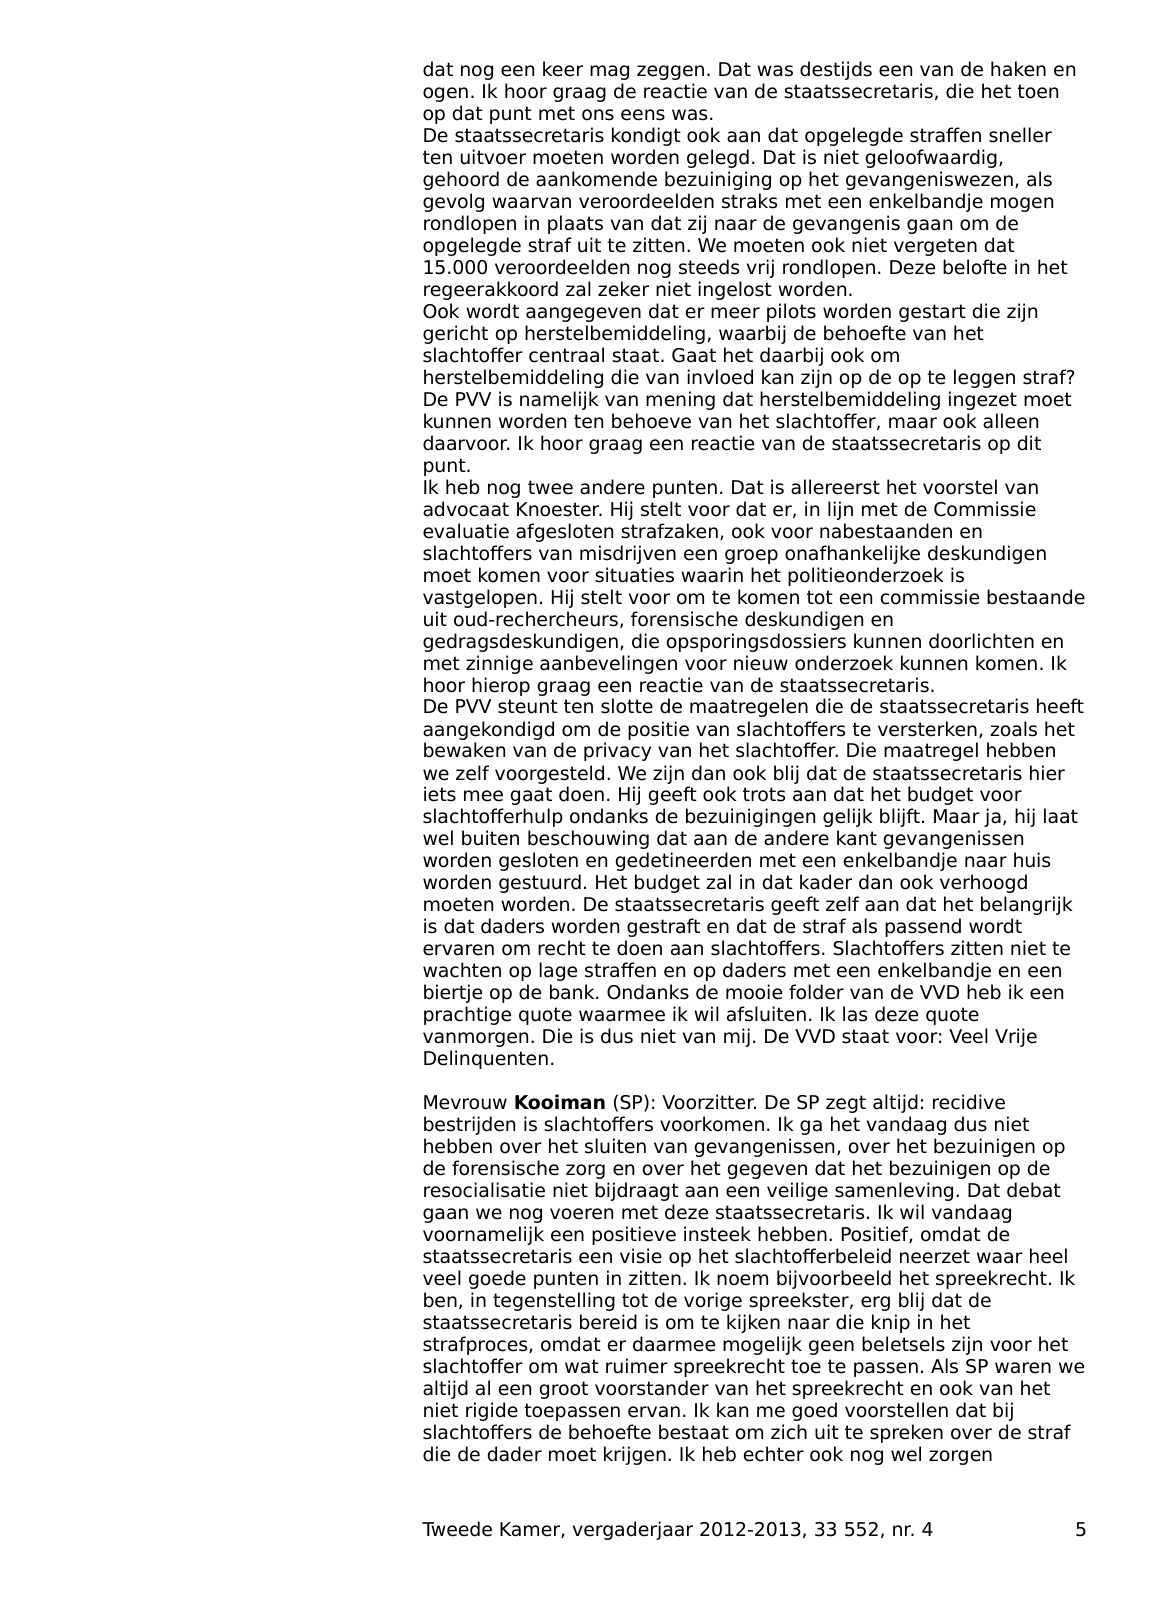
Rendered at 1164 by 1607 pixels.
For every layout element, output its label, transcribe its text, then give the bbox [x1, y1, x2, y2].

text De staatssecretaris kondigt ook aan dat opgelegde straffen sneller ten uitvoer moeten worden gelegd. Dat is niet geloofwaardig, gehoord de aankomende bezuiniging op het gevangeniswezen, als gevolg waarvan veroordeelden straks met een enkelbandje mogen rondlopen in plaats van dat zij naar de gevangenis gaan om de opgelegde straf uit te zitten. We moeten ook niet vergeten dat 15.000 veroordeelden nog steeds vrij rondlopen. Deze belofte in het regeerakkoord zal zeker niet ingelost worden. [422, 125, 1087, 301]
text Mevrouw Kooiman (SP): Voorzitter. De SP zegt altijd: recidive bestrijden is slachtoffers voorkomen. Ik ga het vandaag dus niet hebben over het sluiten van gevangenissen, over het bezuinigen op de forensische zorg en over het gegeven dat het bezuinigen op de resocialisatie niet bijdraagt aan een veilige samenleving. Dat debat gaan we nog voeren met deze staatssecretaris. Ik wil vandaag voornamelijk een positieve insteek hebben. Positief, omdat de staatssecretaris een visie op het slachtofferbeleid neerzet waar heel veel goede punten in zitten. Ik noem bijvoorbeeld het spreekrecht. Ik ben, in tegenstelling tot de vorige spreekster, erg blij dat de staatssecretaris bereid is om te kijken naar die knip in het strafproces, omdat er daarmee mogelijk geen beletsels zijn voor het slachtoffer om wat ruimer spreekrecht toe te passen. Als SP waren we altijd al een groot voorstander van het spreekrecht en ook van het niet rigide toepassen ervan. Ik kan me goed voorstellen dat bij slachtoffers de behoefte bestaat om zich uit te spreken over de straf die de dader moet krijgen. Ik heb echter ook nog wel zorgen [422, 1092, 1087, 1466]
text Ik heb nog twee andere punten. Dat is allereerst het voorstel van advocaat Knoester. Hij stelt voor dat er, in lijn met de Commissie evaluatie afgesloten strafzaken, ook voor nabestaanden en slachtoffers van misdrijven een groep onafhankelijke deskundigen moet komen voor situaties waarin het politieonderzoek is vastgelopen. Hij stelt voor om te komen tot een commissie bestaande uit oud-rechercheurs, forensische deskundigen en gedragsdeskundigen, die opsporingsdossiers kunnen doorlichten en met zinnige aanbevelingen voor nieuw onderzoek kunnen komen. Ik hoor hierop graag een reactie van de staatssecretaris. [422, 477, 1087, 696]
text De PVV steunt ten slotte de maatregelen die de staatssecretaris heeft aangekondigd om de positie van slachtoffers te versterken, zoals het bewaken van de privacy van het slachtoffer. Die maatregel hebben we zelf voorgesteld. We zijn dan ook blij dat de staatssecretaris hier iets mee gaat doen. Hij geeft ook trots aan dat het budget voor slachtofferhulp ondanks de bezuinigingen gelijk blijft. Maar ja, hij laat wel buiten beschouwing dat aan de andere kant gevangenissen worden gesloten en gedetineerden met een enkelbandje naar huis worden gestuurd. Het budget zal in dat kader dan ook verhoogd moeten worden. De staatssecretaris geeft zelf aan dat het belangrijk is dat daders worden gestraft en dat de straf als passend wordt ervaren om recht te doen aan slachtoffers. Slachtoffers zitten niet te wachten op lage straffen en op daders met een enkelbandje en een biertje op de bank. Ondanks de mooie folder van de VVD heb ik een prachtige quote waarmee ik wil afsluiten. Ik las deze quote vanmorgen. Die is dus niet van mij. De VVD staat voor: Veel Vrije Delinquenten. [422, 696, 1087, 1070]
text Ook wordt aangegeven dat er meer pilots worden gestart die zijn gericht op herstelbemiddeling, waarbij de behoefte van het slachtoffer centraal staat. Gaat het daarbij ook om herstelbemiddeling die van invloed kan zijn op de op te leggen straf? De PVV is namelijk van mening dat herstelbemiddeling ingezet moet kunnen worden ten behoeve van het slachtoffer, maar ook alleen daarvoor. Ik hoor graag een reactie van de staatssecretaris op dit punt. [422, 301, 1087, 477]
text dat nog een keer mag zeggen. Dat was destijds een van de haken en ogen. Ik hoor graag de reactie van de staatssecretaris, die het toen op dat punt met ons eens was. [422, 59, 1087, 125]
